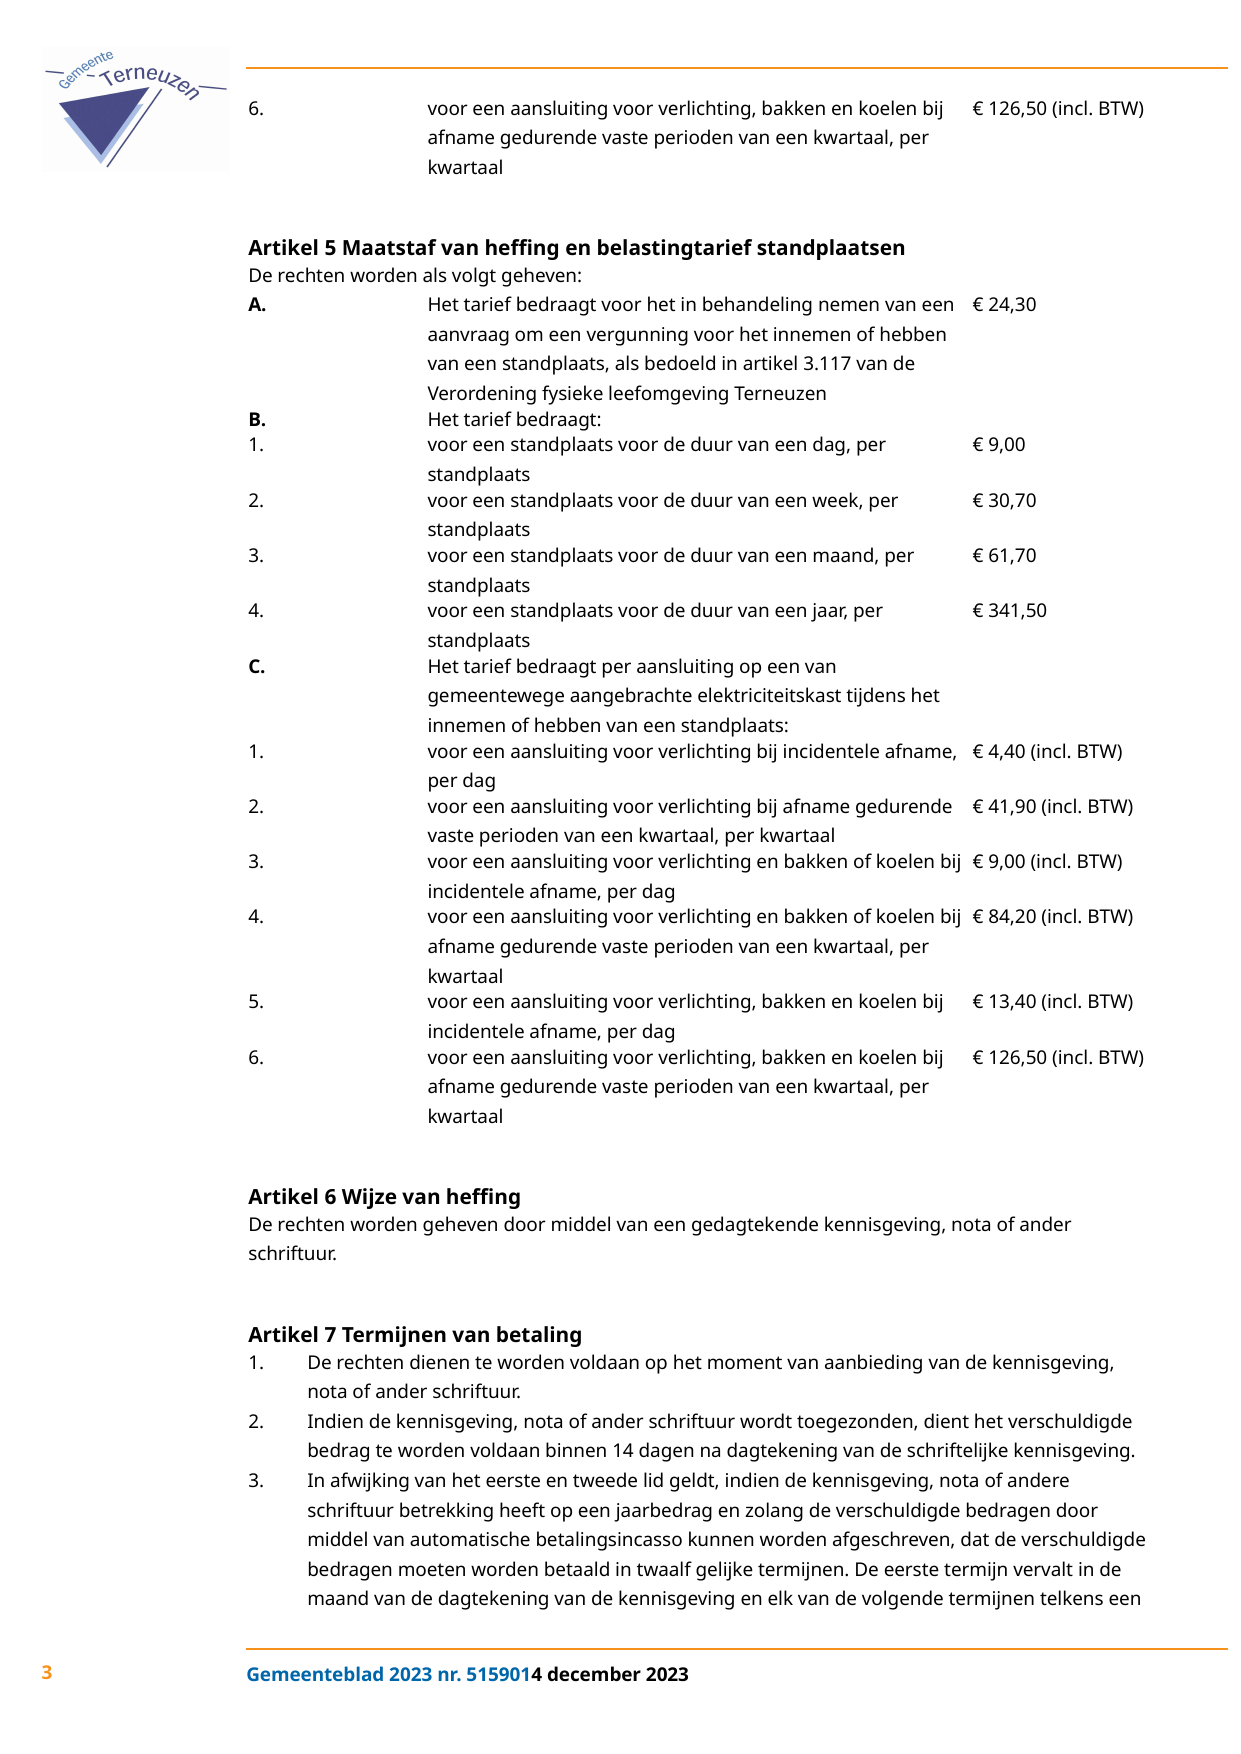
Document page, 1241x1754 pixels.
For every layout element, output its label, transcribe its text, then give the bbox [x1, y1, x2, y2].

table_cell € 61,70 [973, 542, 1152, 598]
table_cell 1. [248, 432, 427, 487]
text Artikel 6 Wijze van heffing [248, 1182, 1152, 1211]
table_cell € 30,70 [973, 487, 1152, 542]
table_cell voor een aansluiting voor verlichting en bakken of koelen bij incidentele afname, per dag [427, 849, 972, 904]
list De rechten dienen te worden voldaan op het moment van aanbieding van de kennisgeving, nota of ander schriftuur. [248, 1349, 1152, 1404]
table_cell € 9,00 (incl. BTW) [973, 849, 1152, 904]
table_cell € 41,90 (incl. BTW) [973, 793, 1152, 848]
table_header Het tarief bedraagt voor het in behandeling nemen van een aanvraag om een vergunning voor het innemen of hebben van een standplaats, als bedoeld in artikel 3.117 van de Verordening fysieke leefomgeving Terneuzen [427, 291, 972, 406]
table_cell 6. [248, 1044, 427, 1129]
table_cell 3. [248, 542, 427, 598]
table_cell voor een aansluiting voor verlichting bij incidentele afname, per dag [427, 738, 972, 793]
text Artikel 5 Maatstaf van heffing en belastingtarief standplaatsen [248, 233, 1152, 262]
table_header € 24,30 [973, 291, 1152, 406]
table_cell € 4,40 (incl. BTW) [973, 738, 1152, 793]
table_cell 5. [248, 989, 427, 1044]
table_cell € 126,50 (incl. BTW) [973, 95, 1152, 180]
table_cell voor een aansluiting voor verlichting en bakken of koelen bij afname gedurende vaste perioden van een kwartaal, per kwartaal [427, 904, 972, 989]
table_cell € 13,40 (incl. BTW) [973, 989, 1152, 1044]
table_cell € 9,00 [973, 432, 1152, 487]
table_cell 4. [248, 904, 427, 989]
table_cell voor een standplaats voor de duur van een maand, per standplaats [427, 542, 972, 598]
table_cell Het tarief bedraagt: [427, 406, 972, 432]
text Artikel 7 Termijnen van betaling [248, 1321, 1152, 1349]
table_cell 6. [248, 95, 427, 180]
table_cell voor een aansluiting voor verlichting, bakken en koelen bij afname gedurende vaste perioden van een kwartaal, per kwartaal [427, 1044, 972, 1129]
table_header A. [248, 291, 427, 406]
list In afwijking van het eerste en tweede lid geldt, indien de kennisgeving, nota of andere schriftuur betrekking heeft op een jaarbedrag en zolang de verschuldigde bedragen door middel van automatische betalingsincasso kunnen worden afgeschreven, dat de verschuldigde bedragen moeten worden betaald in twaalf gelijke termijnen. De eerste termijn vervalt in de maand van de dagtekening van de kennisgeving en elk van de volgende termijnen telkens een [248, 1467, 1152, 1611]
text De rechten worden geheven door middel van een gedagtekende kennisgeving, nota of ander schriftuur. [248, 1211, 1152, 1266]
table_cell voor een standplaats voor de duur van een week, per standplaats [427, 487, 972, 542]
table_cell € 84,20 (incl. BTW) [973, 904, 1152, 989]
table_cell voor een aansluiting voor verlichting bij afname gedurende vaste perioden van een kwartaal, per kwartaal [427, 793, 972, 848]
list Indien de kennisgeving, nota of ander schriftuur wordt toegezonden, dient het verschuldigde bedrag te worden voldaan binnen 14 dagen na dagtekening van de schriftelijke kennisgeving. [248, 1408, 1152, 1463]
table_cell voor een aansluiting voor verlichting, bakken en koelen bij incidentele afname, per dag [427, 989, 972, 1044]
text De rechten worden als volgt geheven: [248, 262, 1152, 287]
table_cell 2. [248, 487, 427, 542]
table_cell € 126,50 (incl. BTW) [973, 1044, 1152, 1129]
table_cell B. [248, 406, 427, 432]
picture [41, 47, 231, 172]
table_cell € 341,50 [973, 598, 1152, 653]
table_cell [973, 653, 1152, 738]
table_cell voor een standplaats voor de duur van een dag, per standplaats [427, 432, 972, 487]
table_cell C. [248, 653, 427, 738]
table_cell 2. [248, 793, 427, 848]
table_cell voor een standplaats voor de duur van een jaar, per standplaats [427, 598, 972, 653]
table_cell [973, 406, 1152, 432]
table_cell 3. [248, 849, 427, 904]
table_cell 1. [248, 738, 427, 793]
table_cell voor een aansluiting voor verlichting, bakken en koelen bij afname gedurende vaste perioden van een kwartaal, per kwartaal [427, 95, 972, 180]
table_cell Het tarief bedraagt per aansluiting op een van gemeentewege aangebrachte elektriciteitskast tijdens het innemen of hebben van een standplaats: [427, 653, 972, 738]
table_cell 4. [248, 598, 427, 653]
